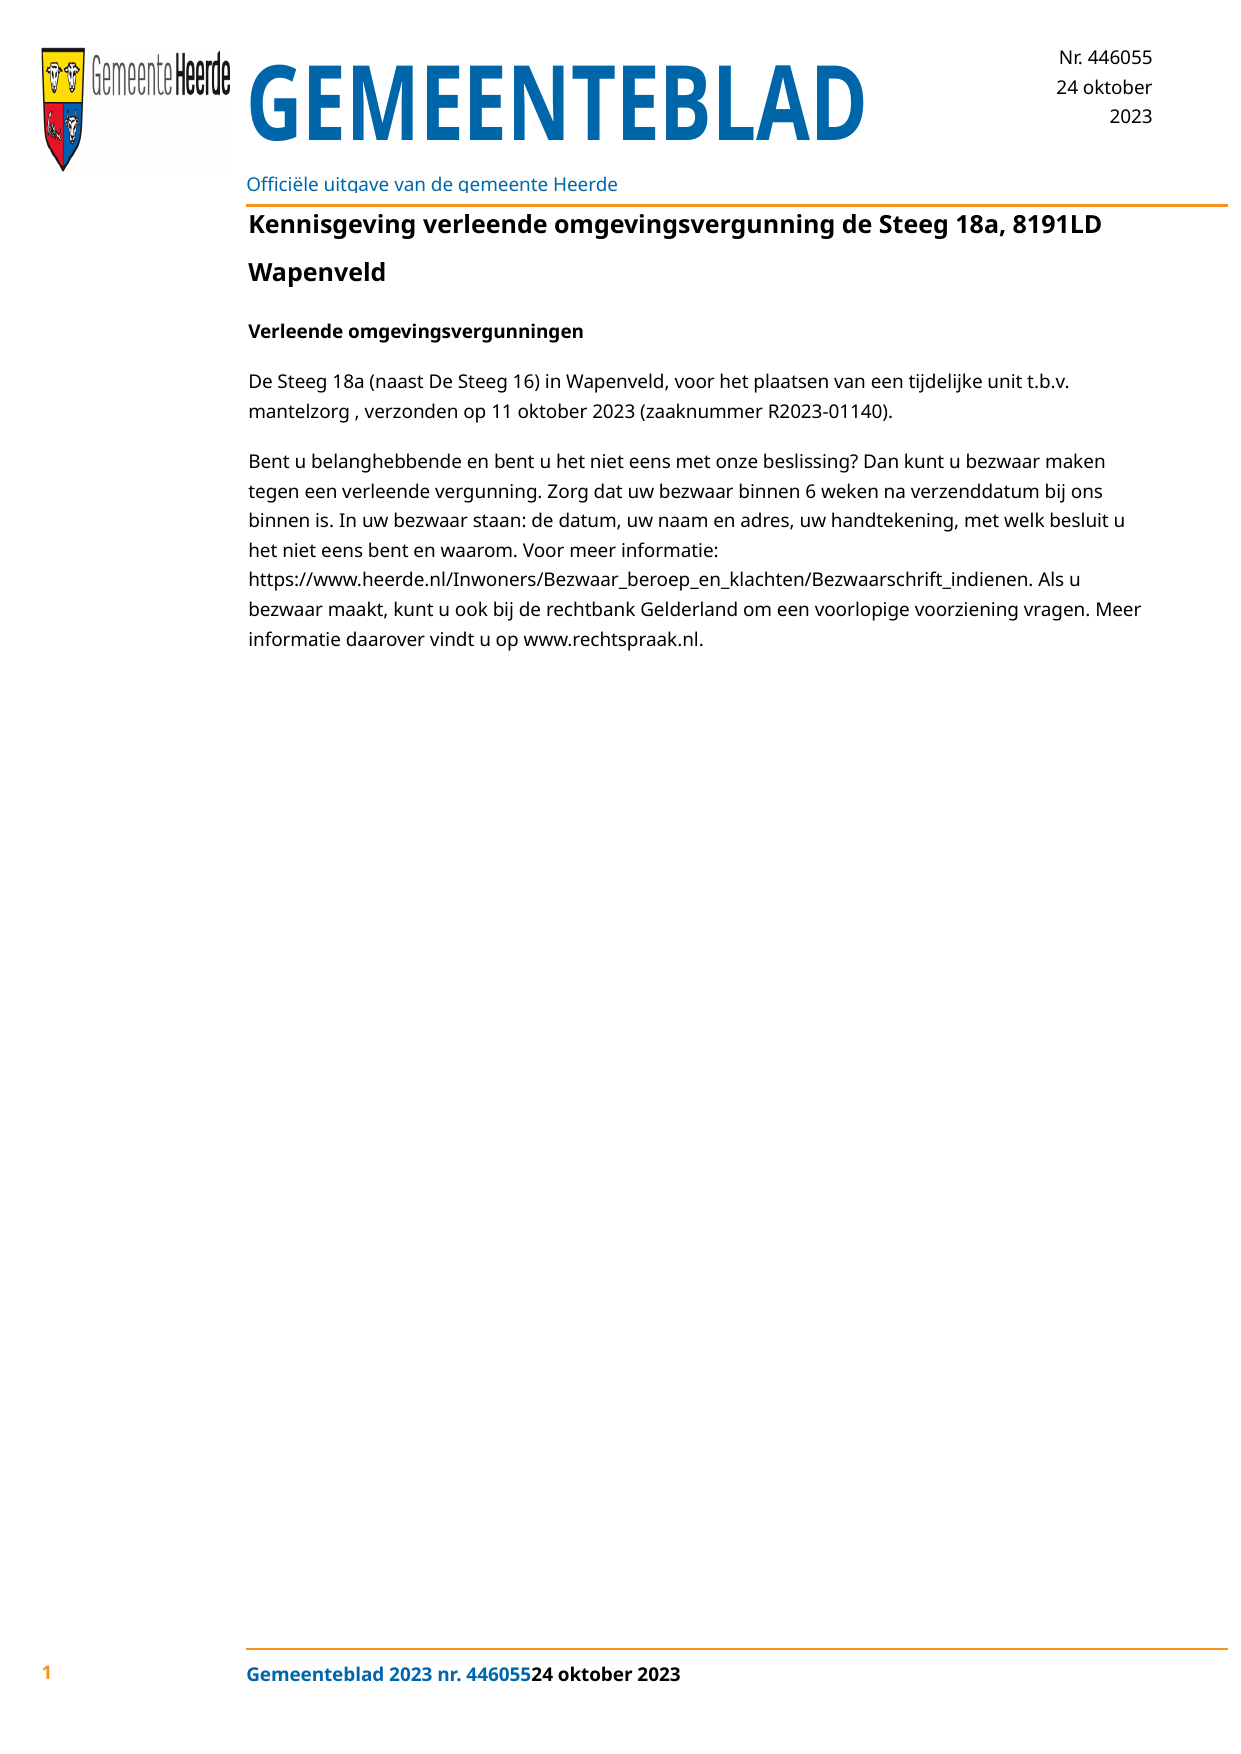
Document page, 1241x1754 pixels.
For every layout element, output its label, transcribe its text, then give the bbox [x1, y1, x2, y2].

picture [41, 47, 231, 172]
text Kennisgeving verleende omgevingsvergunning de Steeg 18a, 8191LD Wapenveld [248, 207, 1152, 288]
text De Steeg 18a (naast De Steeg 16) in Wapenveld, voor het plaatsen van een tijdelijke unit t.b.v. mantelzorg , verzonden op 11 oktober 2023 (zaaknummer R2023-01140). [248, 368, 1152, 424]
text Bent u belanghebbende en bent u het niet eens met onze beslissing? Dan kunt u bezwaar maken tegen een verleende vergunning. Zorg dat uw bezwaar binnen 6 weken na verzenddatum bij ons binnen is. In uw bezwaar staan: de datum, uw naam en adres, uw handtekening, met welk besluit u het niet eens bent en waarom. Voor meer informatie: https://www.heerde.nl/Inwoners/Bezwaar_beroep_en_klachten/Bezwaarschrift_indienen. Als u bezwaar maakt, kunt u ook bij de rechtbank Gelderland om een voorlopige voorziening vragen. Meer informatie daarover vindt u op www.rechtspraak.nl. [248, 448, 1152, 652]
text Verleende omgevingsvergunningen [248, 318, 1152, 344]
